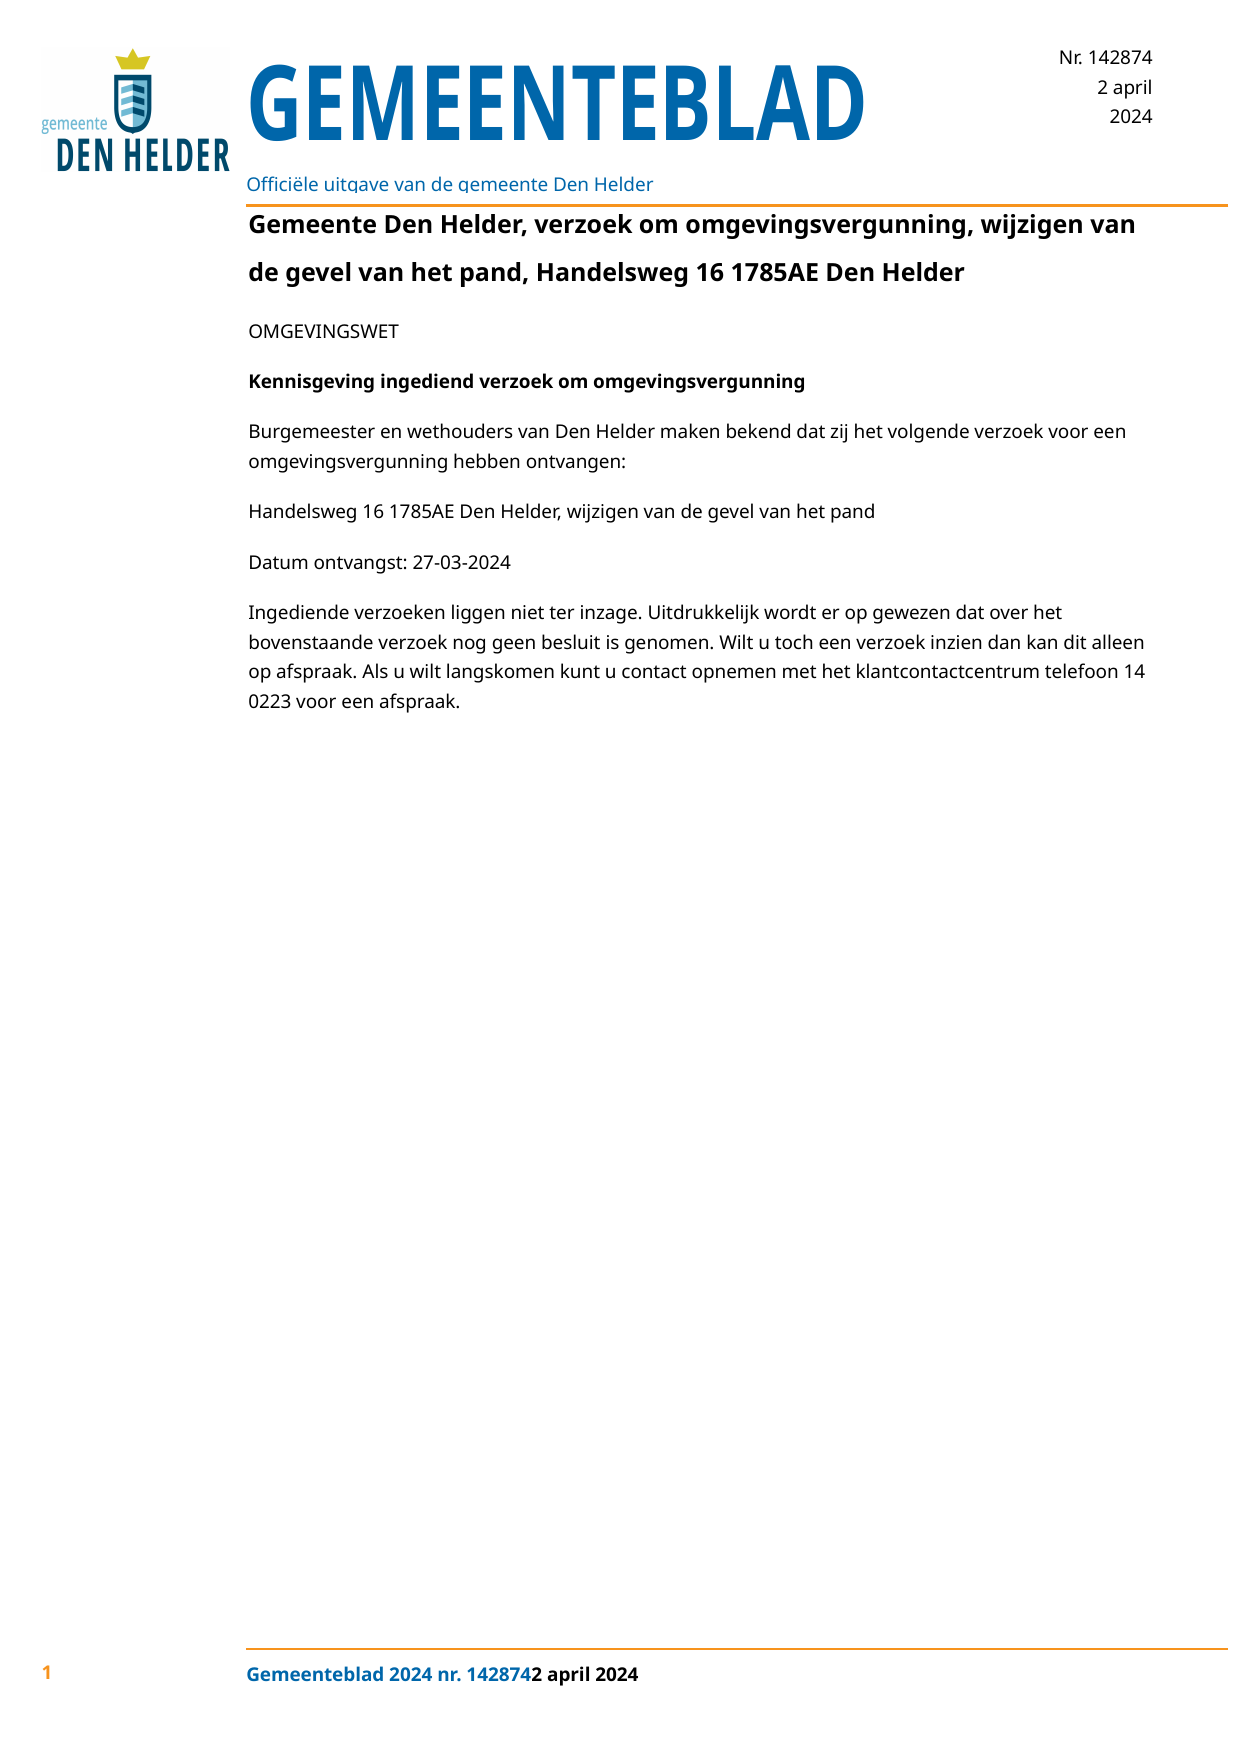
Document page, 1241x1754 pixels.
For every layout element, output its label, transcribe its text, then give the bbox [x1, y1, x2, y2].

picture [63, 144, 68, 165]
text Ingediende verzoeken liggen niet ter inzage. Uitdrukkelijk wordt er op gewezen dat over het bovenstaande verzoek nog geen besluit is genomen. Wilt u toch een verzoek inzien dan kan dit alleen op afspraak. Als u wilt langskomen kunt u contact opnemen met het klantcontactcentrum telefoon 14 0223 voor een afspraak. [248, 599, 1152, 714]
text Gemeente Den Helder, verzoek om omgevingsvergunning, wijzigen van de gevel van het pand, Handelsweg 16 1785AE Den Helder [248, 207, 1152, 288]
picture [220, 160, 224, 172]
text Handelsweg 16 1785AE Den Helder, wijzigen van de gevel van het pand [248, 499, 1152, 524]
picture [130, 157, 135, 172]
text Kennisgeving ingediend verzoek om omgevingsvergunning [248, 368, 1152, 394]
text Datum ontvangst: 27-03-2024 [248, 549, 1152, 575]
picture [182, 144, 187, 165]
picture [41, 47, 231, 172]
picture [100, 154, 106, 172]
text Burgemeester en wethouders van Den Helder maken bekend dat zij het volgende verzoek voor een omgevingsvergunning hebben ontvangen: [248, 419, 1152, 474]
text OMGEVINGSWET [248, 318, 1152, 344]
